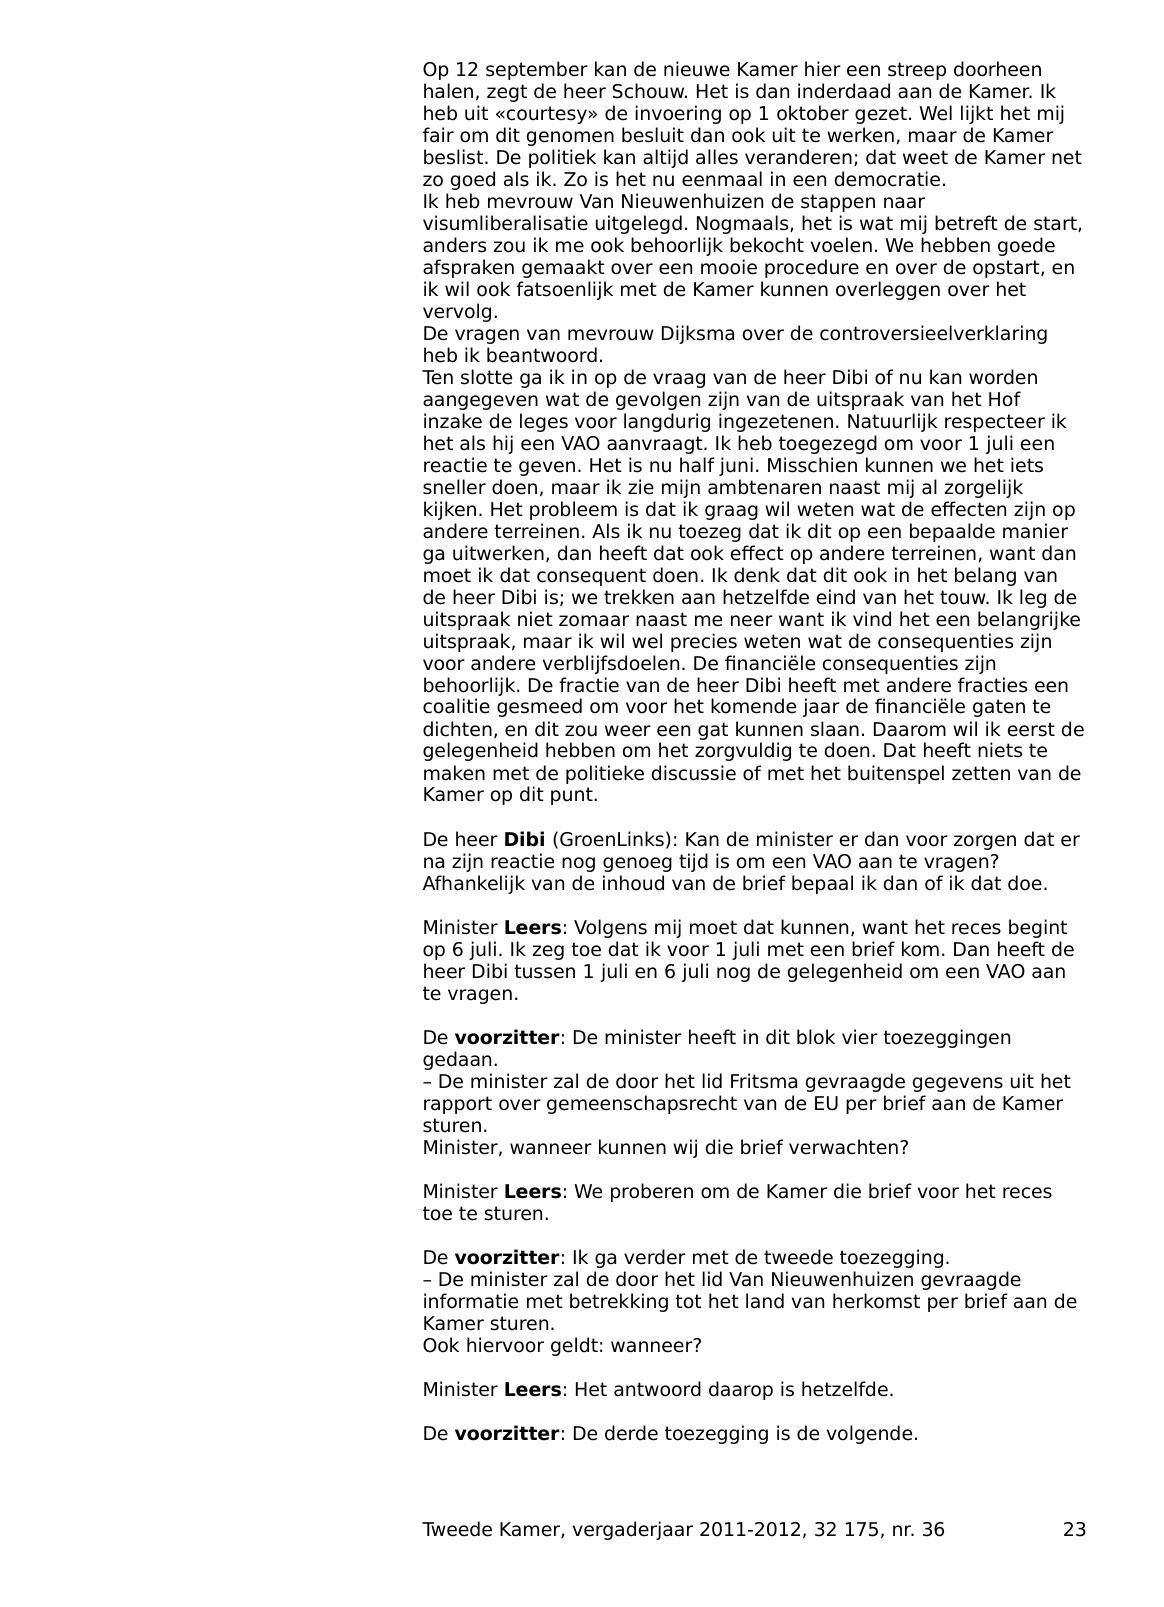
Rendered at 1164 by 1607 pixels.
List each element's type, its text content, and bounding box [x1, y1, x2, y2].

text Ook hiervoor geldt: wanneer? [422, 1335, 1087, 1357]
text Ten slotte ga ik in op de vraag van de heer Dibi of nu kan worden aangegeven wat de gevolgen zijn van de uitspraak van het Hof inzake de leges voor langdurig ingezetenen. Natuurlijk respecteer ik het als hij een VAO aanvraagt. Ik heb toegezegd om voor 1 juli een reactie te geven. Het is nu half juni. Misschien kunnen we het iets sneller doen, maar ik zie mijn ambtenaren naast mij al zorgelijk kijken. Het probleem is dat ik graag wil weten wat de effecten zijn op andere terreinen. Als ik nu toezeg dat ik dit op een bepaalde manier ga uitwerken, dan heeft dat ook effect op andere terreinen, want dan moet ik dat consequent doen. Ik denk dat dit ook in het belang van de heer Dibi is; we trekken aan hetzelfde eind van het touw. Ik leg de uitspraak niet zomaar naast me neer want ik vind het een belangrijke uitspraak, maar ik wil wel precies weten wat de consequenties zijn voor andere verblijfsdoelen. De financiële consequenties zijn behoorlijk. De fractie van de heer Dibi heeft met andere fracties een coalitie gesmeed om voor het komende jaar de financiële gaten te dichten, en dit zou weer een gat kunnen slaan. Daarom wil ik eerst de gelegenheid hebben om het zorgvuldig te doen. Dat heeft niets te maken met de politieke discussie of met het buitenspel zetten van de Kamer op dit punt. [422, 367, 1087, 806]
text Minister Leers: We proberen om de Kamer die brief voor het reces toe te sturen. [422, 1181, 1087, 1225]
text Op 12 september kan de nieuwe Kamer hier een streep doorheen halen, zegt de heer Schouw. Het is dan inderdaad aan de Kamer. Ik heb uit «courtesy» de invoering op 1 oktober gezet. Wel lijkt het mij fair om dit genomen besluit dan ook uit te werken, maar de Kamer beslist. De politiek kan altijd alles veranderen; dat weet de Kamer net zo goed als ik. Zo is het nu eenmaal in een democratie. [422, 59, 1087, 191]
text Minister, wanneer kunnen wij die brief verwachten? [422, 1137, 1087, 1159]
text De voorzitter: De minister heeft in dit blok vier toezeggingen gedaan. [422, 1027, 1087, 1071]
text De voorzitter: De derde toezegging is de volgende. [422, 1423, 1087, 1445]
text Ik heb mevrouw Van Nieuwenhuizen de stappen naar visumliberalisatie uitgelegd. Nogmaals, het is wat mij betreft de start, anders zou ik me ook behoorlijk bekocht voelen. We hebben goede afspraken gemaakt over een mooie procedure en over de opstart, en ik wil ook fatsoenlijk met de Kamer kunnen overleggen over het vervolg. [422, 191, 1087, 323]
text De vragen van mevrouw Dijksma over de controversieelverklaring heb ik beantwoord. [422, 323, 1087, 367]
text – De minister zal de door het lid Fritsma gevraagde gegevens uit het rapport over gemeenschapsrecht van de EU per brief aan de Kamer sturen. [422, 1071, 1087, 1137]
text De heer Dibi (GroenLinks): Kan de minister er dan voor zorgen dat er na zijn reactie nog genoeg tijd is om een VAO aan te vragen? Afhankelijk van de inhoud van de brief bepaal ik dan of ik dat doe. [422, 828, 1087, 894]
text Minister Leers: Volgens mij moet dat kunnen, want het reces begint op 6 juli. Ik zeg toe dat ik voor 1 juli met een brief kom. Dan heeft de heer Dibi tussen 1 juli en 6 juli nog de gelegenheid om een VAO aan te vragen. [422, 917, 1087, 1004]
text – De minister zal de door het lid Van Nieuwenhuizen gevraagde informatie met betrekking tot het land van herkomst per brief aan de Kamer sturen. [422, 1269, 1087, 1335]
text Minister Leers: Het antwoord daarop is hetzelfde. [422, 1379, 1087, 1401]
text De voorzitter: Ik ga verder met de tweede toezegging. [422, 1247, 1087, 1269]
